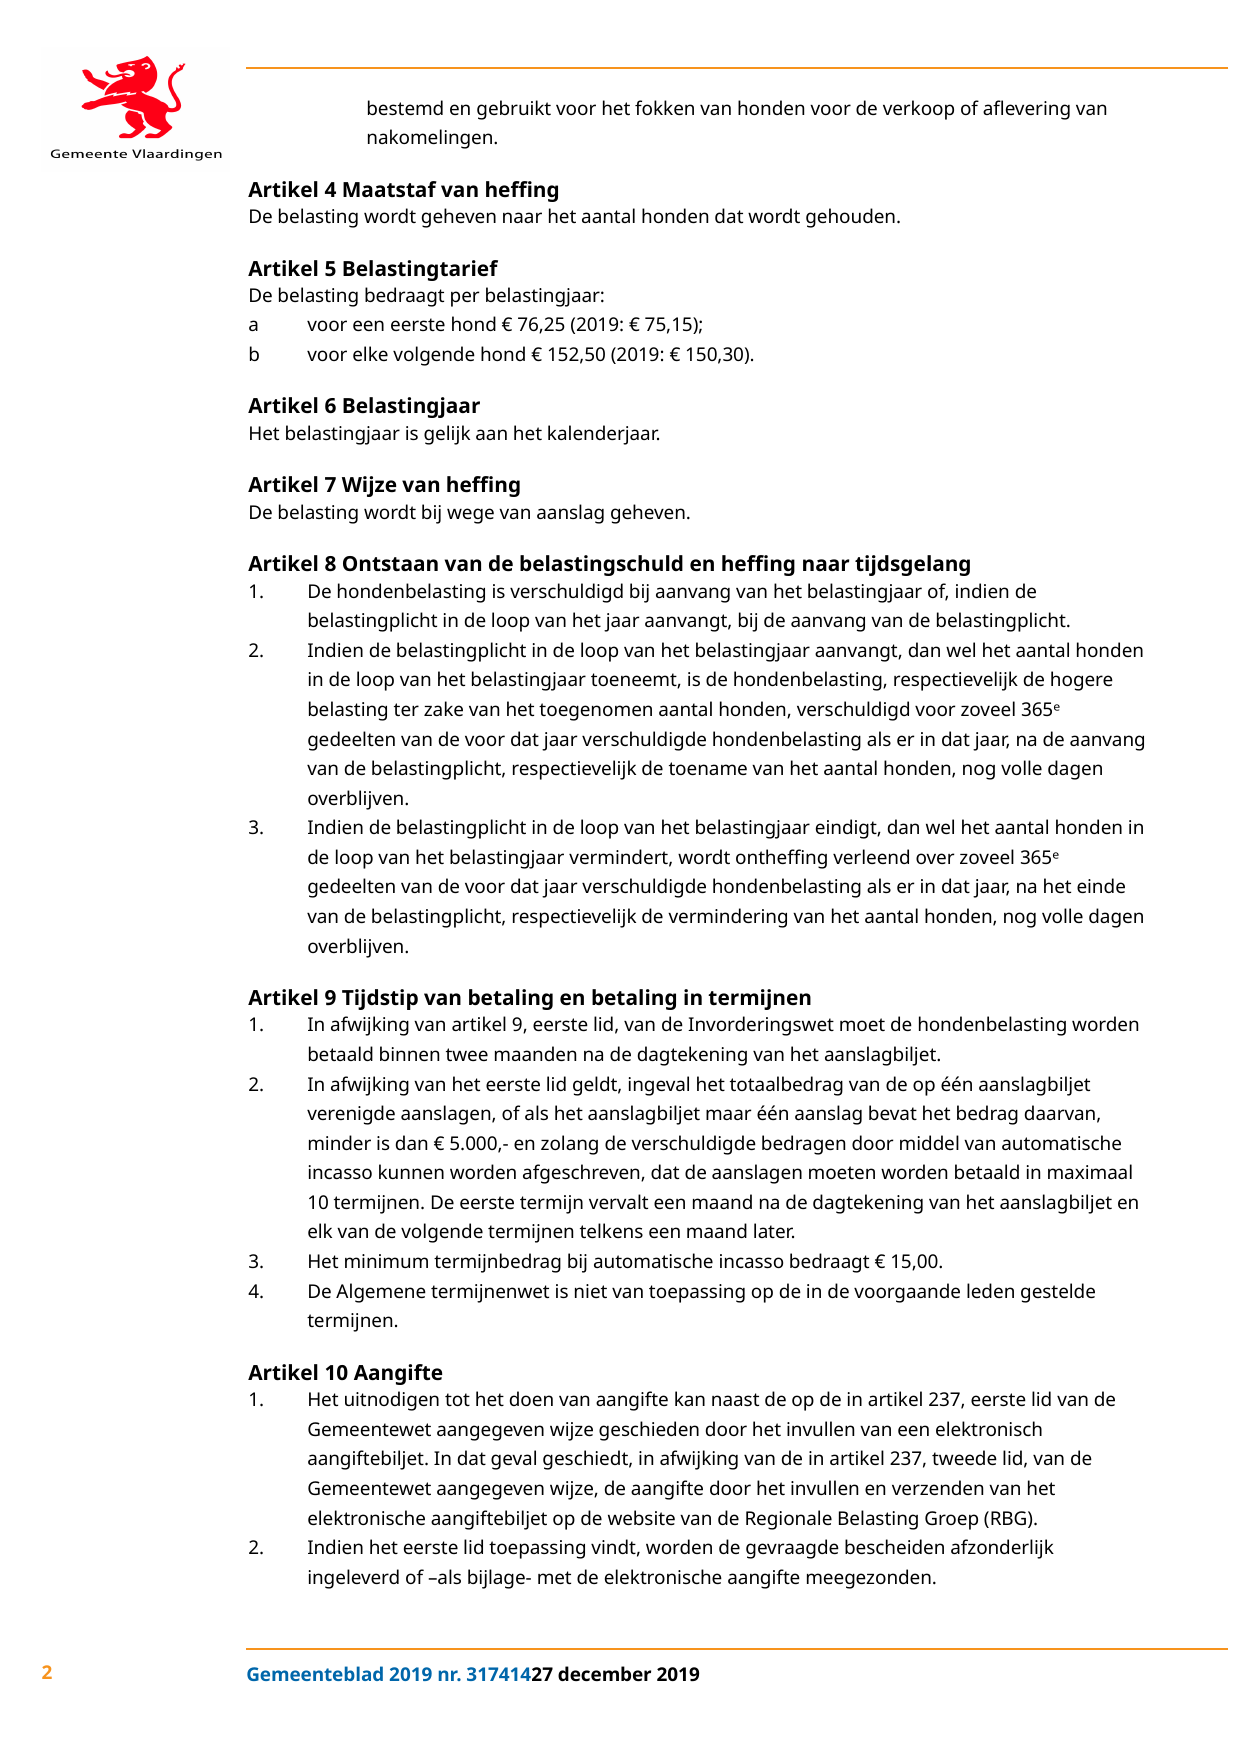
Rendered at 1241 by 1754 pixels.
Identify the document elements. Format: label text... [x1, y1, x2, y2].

text Artikel 9 Tijdstip van betaling en betaling in termijnen [248, 983, 1152, 1012]
text Artikel 6 Belastingjaar [248, 392, 1152, 420]
list Indien de belastingplicht in de loop van het belastingjaar eindigt, dan wel het aantal honden in de loop van het belastingjaar vermindert, wordt ontheffing verleend over zoveel 365ᵉ gedeelten van de voor dat jaar verschuldigde hondenbelasting als er in dat jaar, na het einde van de belastingplicht, respectievelijk de vermindering van het aantal honden, nog volle dagen overblijven. [248, 814, 1152, 958]
text Artikel 10 Aangifte [248, 1358, 1152, 1386]
list Indien het eerste lid toepassing vindt, worden de gevraagde bescheiden afzonderlijk ingeleverd of –als bijlage- met de elektronische aangifte meegezonden. [248, 1534, 1152, 1589]
list Het minimum termijnbedrag bij automatische incasso bedraagt € 15,00. [248, 1248, 1152, 1274]
text Artikel 8 Ontstaan van de belastingschuld en heffing naar tijdsgelang [248, 549, 1152, 578]
list In afwijking van het eerste lid geldt, ingeval het totaalbedrag van de op één aanslagbiljet verenigde aanslagen, of als het aanslagbiljet maar één aanslag bevat het bedrag daarvan, minder is dan € 5.000,- en zolang de verschuldigde bedragen door middel van automatische incasso kunnen worden afgeschreven, dat de aanslagen moeten worden betaald in maximaal 10 termijnen. De eerste termijn vervalt een maand na de dagtekening van het aanslagbiljet en elk van de volgende termijnen telkens een maand later. [248, 1071, 1152, 1244]
picture [41, 47, 231, 172]
text Artikel 5 Belastingtarief [248, 254, 1152, 282]
list Indien de belastingplicht in de loop van het belastingjaar aanvangt, dan wel het aantal honden in de loop van het belastingjaar toeneemt, is de hondenbelasting, respectievelijk de hogere belasting ter zake van het toegenomen aantal honden, verschuldigd voor zoveel 365ᵉ gedeelten van de voor dat jaar verschuldigde hondenbelasting als er in dat jaar, na de aanvang van de belastingplicht, respectievelijk de toename van het aantal honden, nog volle dagen overblijven. [248, 637, 1152, 811]
list bestemd en gebruikt voor het fokken van honden voor de verkoop of aflevering van nakomelingen. [307, 95, 1152, 150]
text De belasting wordt geheven naar het aantal honden dat wordt gehouden. [248, 203, 1152, 229]
text De belasting bedraagt per belastingjaar: [248, 282, 1152, 308]
text Artikel 7 Wijze van heffing [248, 471, 1152, 499]
list voor elke volgende hond € 152,50 (2019: € 150,30). [248, 341, 1152, 367]
list De hondenbelasting is verschuldigd bij aanvang van het belastingjaar of, indien de belastingplicht in de loop van het jaar aanvangt, bij de aanvang van de belastingplicht. [248, 578, 1152, 633]
list De Algemene termijnenwet is niet van toepassing op de in de voorgaande leden gestelde termijnen. [248, 1278, 1152, 1333]
text De belasting wordt bij wege van aanslag geheven. [248, 499, 1152, 525]
list voor een eerste hond € 76,25 (2019: € 75,15); [248, 312, 1152, 337]
list Het uitnodigen tot het doen van aangifte kan naast de op de in artikel 237, eerste lid van de Gemeentewet aangegeven wijze geschieden door het invullen van een elektronisch aangiftebiljet. In dat geval geschiedt, in afwijking van de in artikel 237, tweede lid, van de Gemeentewet aangegeven wijze, de aangifte door het invullen en verzenden van het elektronische aangiftebiljet op de website van de Regionale Belasting Groep (RBG). [248, 1386, 1152, 1530]
text Artikel 4 Maatstaf van heffing [248, 175, 1152, 203]
list In afwijking van artikel 9, eerste lid, van de Invorderingswet moet de hondenbelasting worden betaald binnen twee maanden na de dagtekening van het aanslagbiljet. [248, 1012, 1152, 1067]
text Het belastingjaar is gelijk aan het kalenderjaar. [248, 420, 1152, 446]
